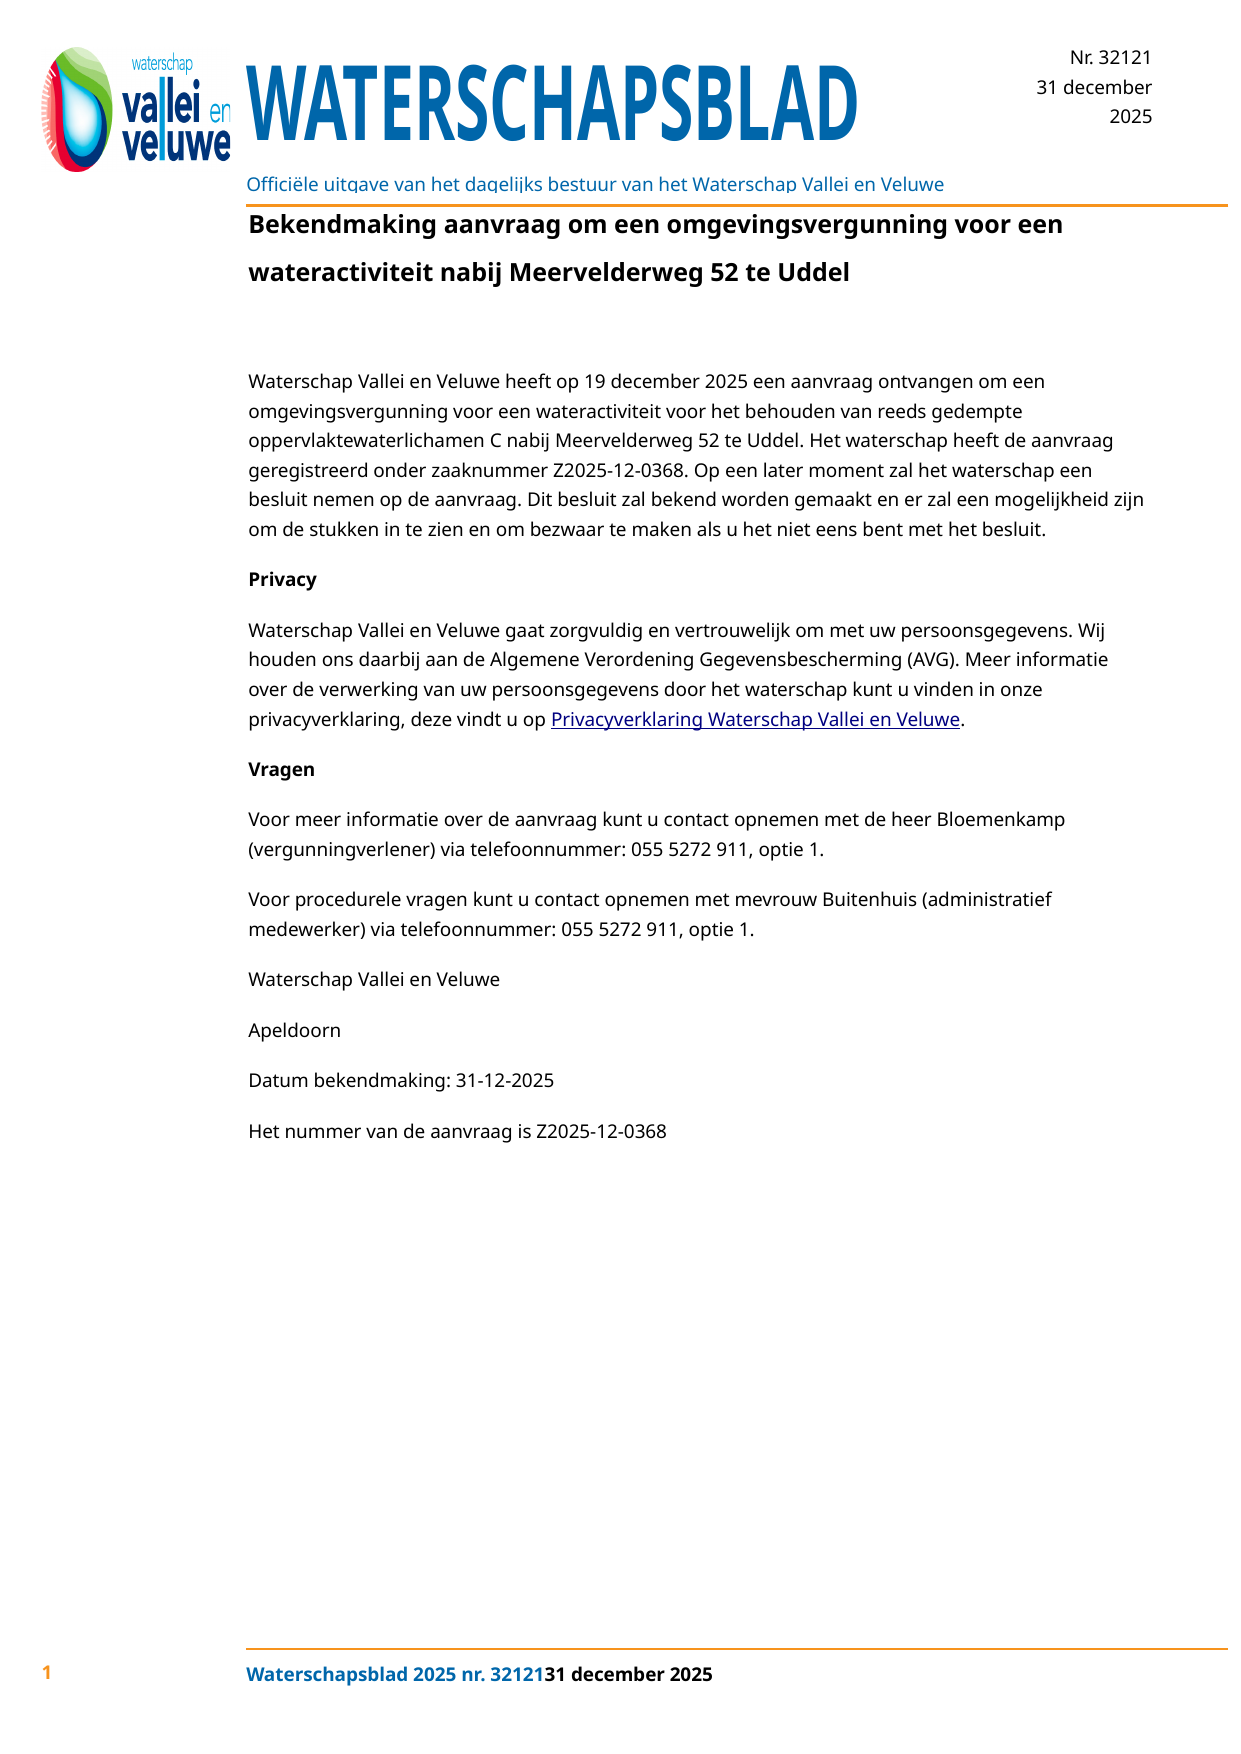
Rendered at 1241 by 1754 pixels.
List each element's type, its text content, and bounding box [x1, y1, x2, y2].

text Voor procedurele vragen kunt u contact opnemen met mevrouw Buitenhuis (administratief medewerker) via telefoonnummer: 055 5272 911, optie 1. [248, 887, 1152, 942]
picture [41, 47, 231, 172]
text Het nummer van de aanvraag is Z2025-12-0368 [248, 1118, 1152, 1144]
text Privacy [248, 567, 1152, 592]
text Vragen [248, 756, 1152, 782]
text Waterschap Vallei en Veluwe heeft op 19 december 2025 een aanvraag ontvangen om een omgevingsvergunning voor een wateractiviteit voor het behouden van reeds gedempte oppervlaktewaterlichamen C nabij Meervelderweg 52 te Uddel. Het waterschap heeft de aanvraag geregistreerd onder zaaknummer Z2025-12-0368. Op een later moment zal het waterschap een besluit nemen op de aanvraag. Dit besluit zal bekend worden gemaakt en er zal een mogelijkheid zijn om de stukken in te zien en om bezwaar te maken als u het niet eens bent met het besluit. [248, 368, 1152, 542]
text Datum bekendmaking: 31-12-2025 [248, 1067, 1152, 1093]
text Apeldoorn [248, 1017, 1152, 1043]
text Waterschap Vallei en Veluwe [248, 967, 1152, 992]
text Waterschap Vallei en Veluwe gaat zorgvuldig en vertrouwelijk om met uw persoonsgegevens. Wij houden ons daarbij aan de Algemene Verordening Gegevensbescherming (AVG). Meer informatie over de verwerking van uw persoonsgegevens door het waterschap kunt u vinden in onze privacyverklaring, deze vindt u op Privacyverklaring Waterschap Vallei en Veluwe. [248, 617, 1152, 732]
text Bekendmaking aanvraag om een omgevingsvergunning voor een wateractiviteit nabij Meervelderweg 52 te Uddel [248, 207, 1152, 288]
text Voor meer informatie over de aanvraag kunt u contact opnemen met de heer Bloemenkamp (vergunningverlener) via telefoonnummer: 055 5272 911, optie 1. [248, 807, 1152, 862]
